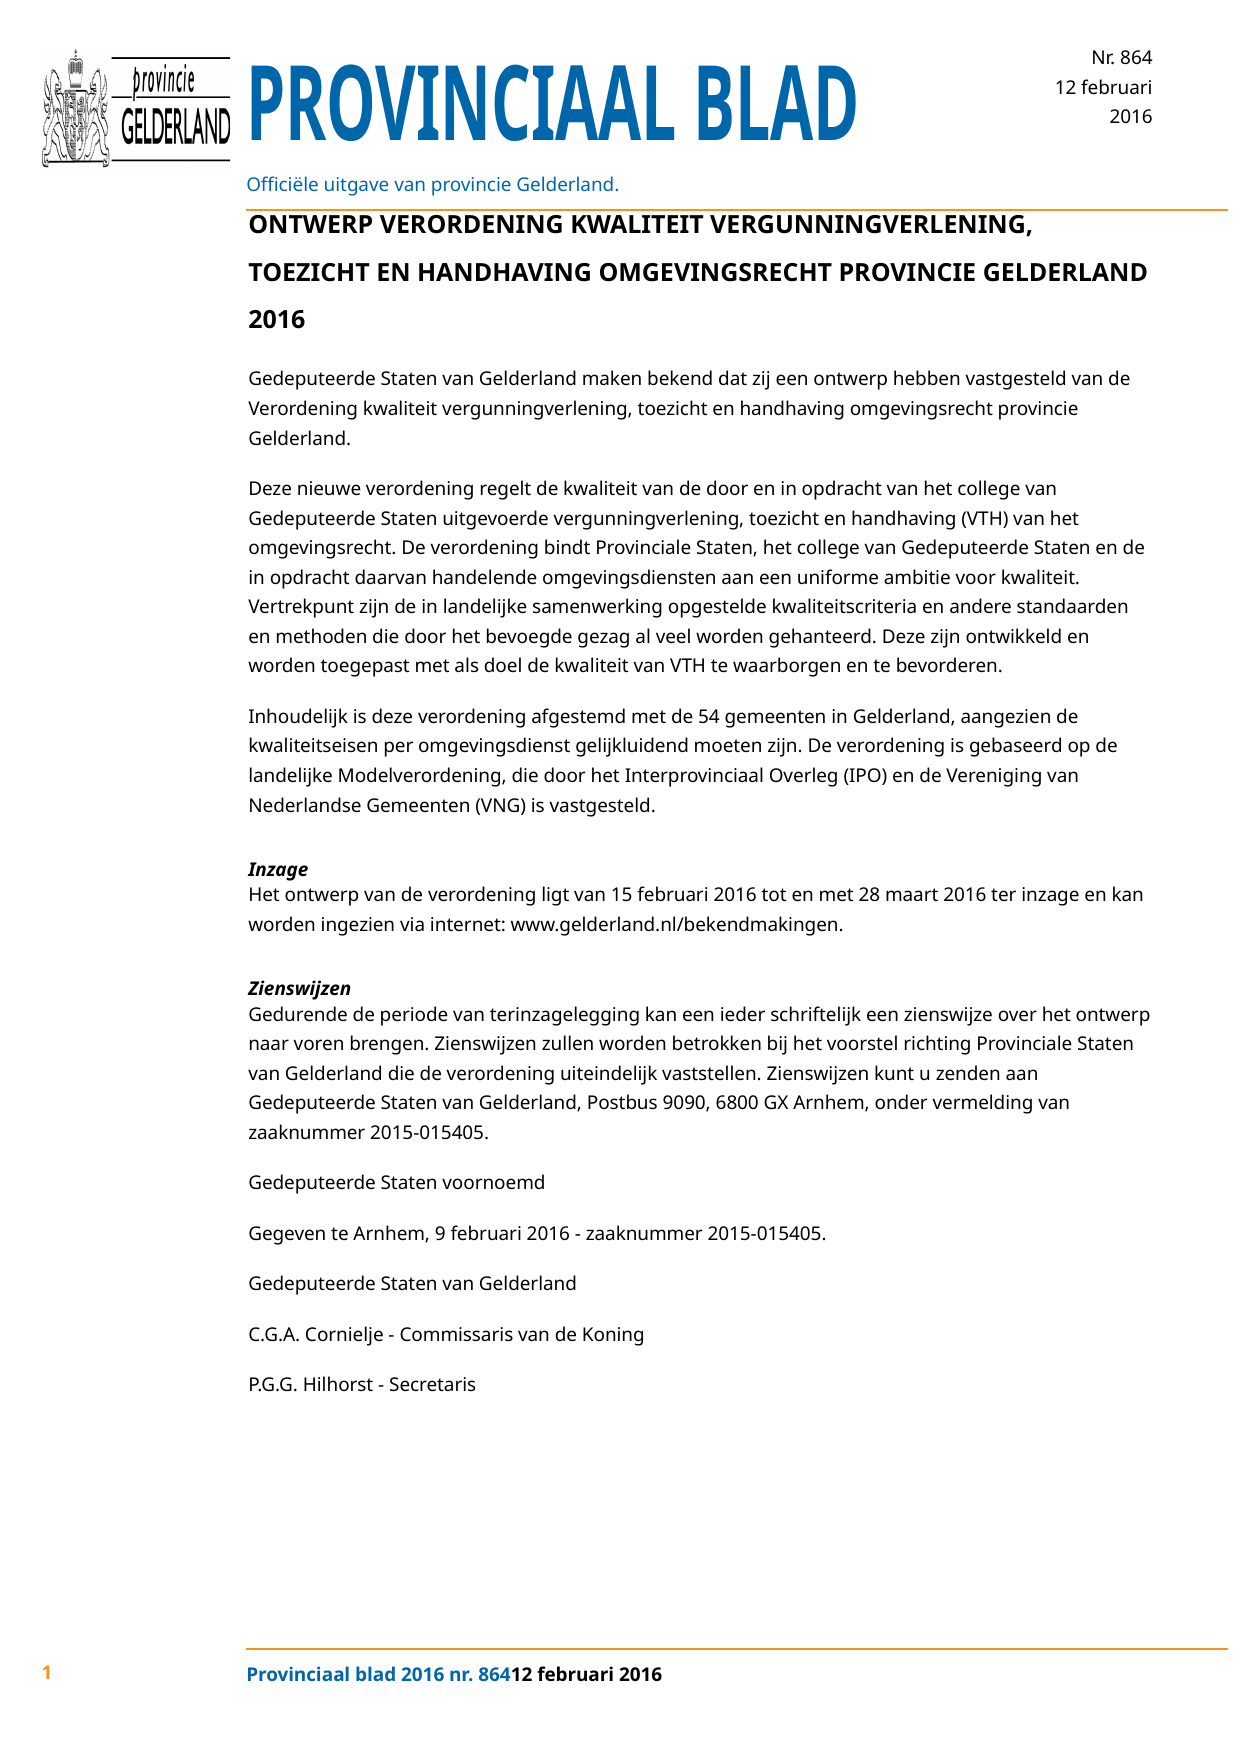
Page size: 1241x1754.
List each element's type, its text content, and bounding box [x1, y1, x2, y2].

text C.G.A. Cornielje - Commissaris van de Koning [248, 1321, 1152, 1346]
text Gedurende de periode van terinzagelegging kan een ieder schriftelijk een zienswijze over het ontwerp naar voren brengen. Zienswijzen zullen worden betrokken bij het voorstel richting Provinciale Staten van Gelderland die de verordening uiteindelijk vaststellen. Zienswijzen kunt u zenden aan Gedeputeerde Staten van Gelderland, Postbus 9090, 6800 GX Arnhem, onder vermelding van zaaknummer 2015-015405. [248, 1001, 1152, 1145]
text Deze nieuwe verordening regelt de kwaliteit van de door en in opdracht van het college van Gedeputeerde Staten uitgevoerde vergunningverlening, toezicht en handhaving (VTH) van het omgevingsrecht. De verordening bindt Provinciale Staten, het college van Gedeputeerde Staten en de in opdracht daarvan handelende omgevingsdiensten aan een uniforme ambitie voor kwaliteit. Vertrekpunt zijn de in landelijke samenwerking opgestelde kwaliteitscriteria en andere standaarden en methoden die door het bevoegde gezag al veel worden gehanteerd. Deze zijn ontwikkeld en worden toegepast met als doel de kwaliteit van VTH te waarborgen en te bevorderen. [248, 475, 1152, 678]
text Zienswijzen [248, 975, 1152, 1001]
text ONTWERP VERORDENING KWALITEIT VERGUNNINGVERLENING, TOEZICHT EN HANDHAVING OMGEVINGSRECHT PROVINCIE GELDERLAND 2016 [248, 211, 1152, 336]
picture [41, 47, 231, 172]
text P.G.G. Hilhorst - Secretaris [248, 1371, 1152, 1397]
text Inhoudelijk is deze verordening afgestemd met de 54 gemeenten in Gelderland, aangezien de kwaliteitseisen per omgevingsdienst gelijkluidend moeten zijn. De verordening is gebaseerd op de landelijke Modelverordening, die door het Interprovinciaal Overleg (IPO) en de Vereniging van Nederlandse Gemeenten (VNG) is vastgesteld. [248, 703, 1152, 817]
text Gedeputeerde Staten van Gelderland [248, 1270, 1152, 1296]
text Gedeputeerde Staten voornoemd [248, 1169, 1152, 1195]
text Gegeven te Arnhem, 9 februari 2016 - zaaknummer 2015-015405. [248, 1220, 1152, 1246]
text Gedeputeerde Staten van Gelderland maken bekend dat zij een ontwerp hebben vastgesteld van de Verordening kwaliteit vergunningverlening, toezicht en handhaving omgevingsrecht provincie Gelderland. [248, 366, 1152, 450]
text Het ontwerp van de verordening ligt van 15 februari 2016 tot en met 28 maart 2016 ter inzage en kan worden ingezien via internet: www.gelderland.nl/bekendmakingen. [248, 881, 1152, 937]
text Inzage [248, 856, 1152, 881]
